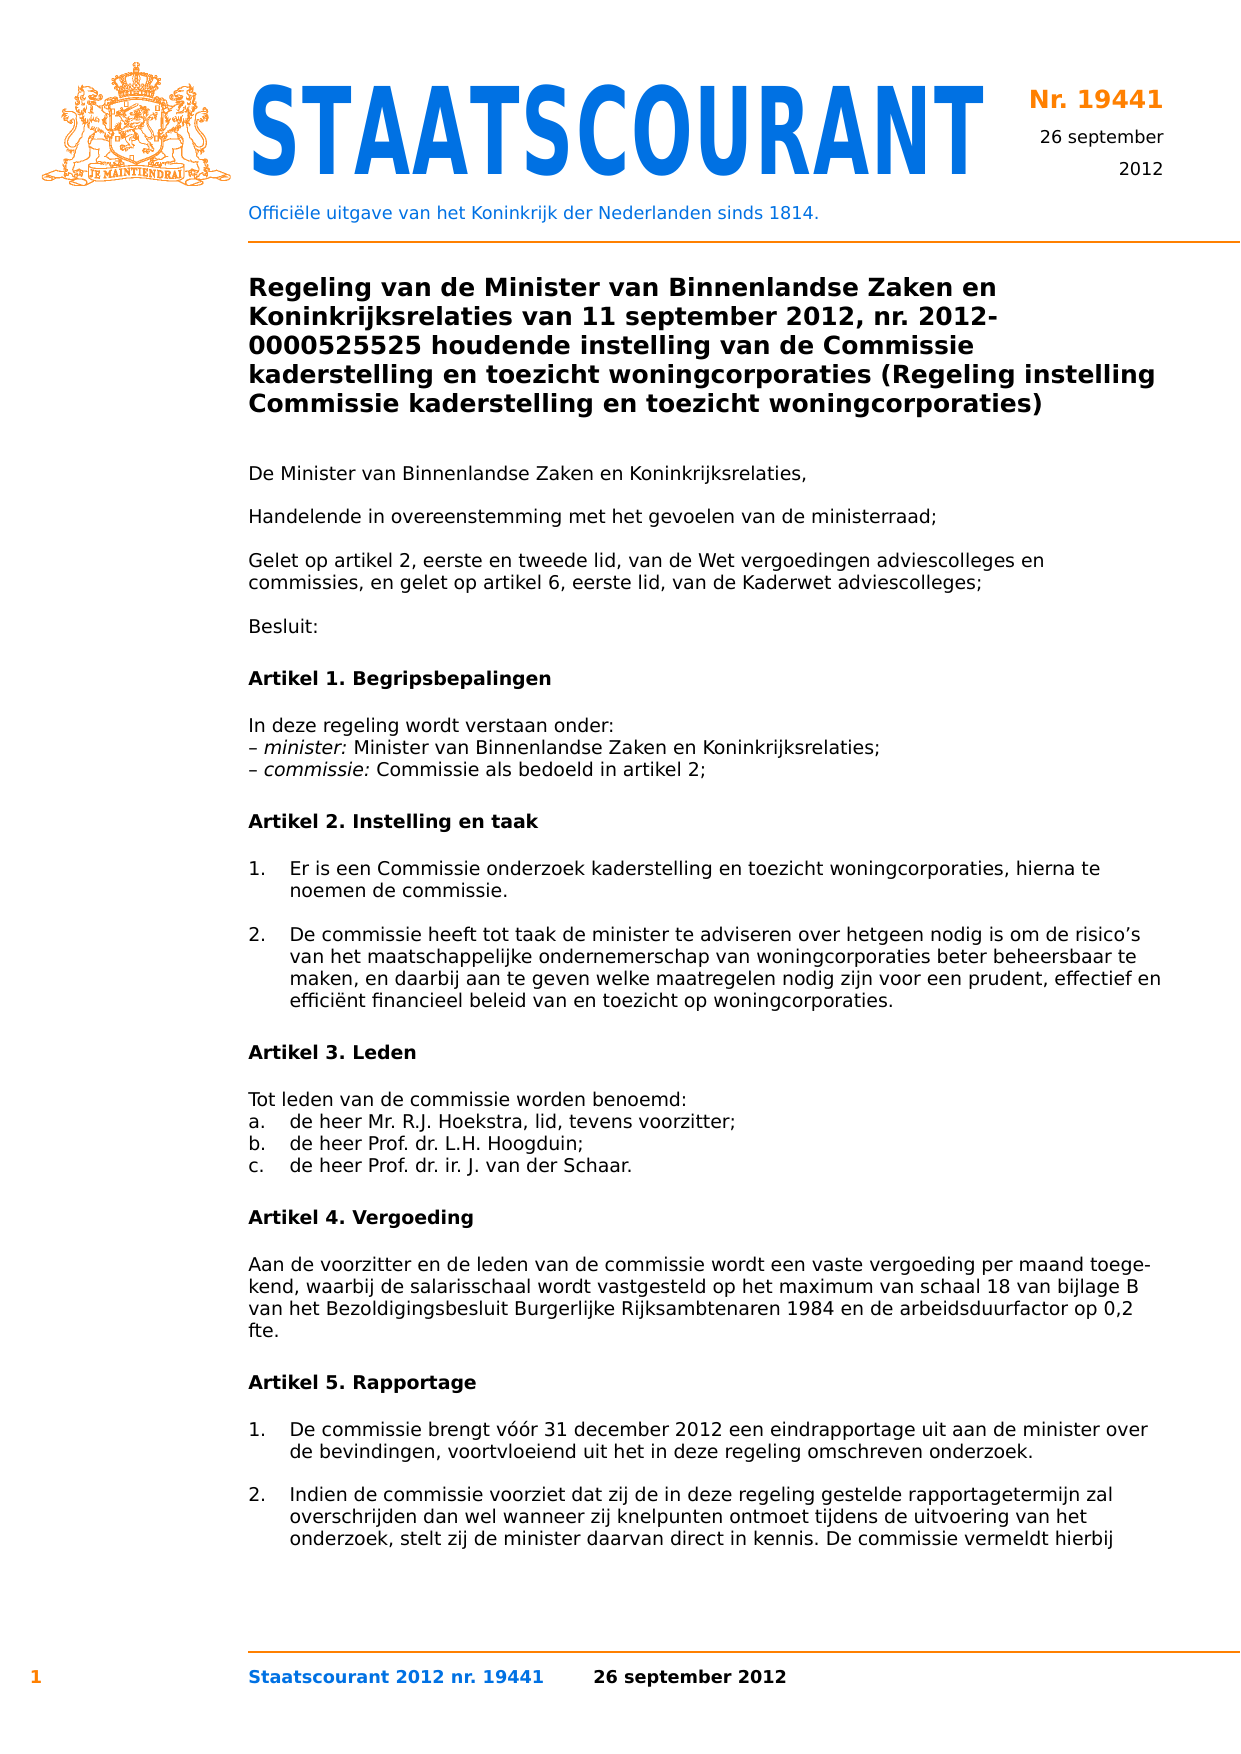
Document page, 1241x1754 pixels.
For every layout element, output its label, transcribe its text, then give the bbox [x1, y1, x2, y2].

text b. de heer Prof. dr. L.H. Hoogduin; [248, 1133, 1163, 1155]
table_header STAATSCOURANT [248, 62, 998, 203]
text 2. De commissie heeft tot taak de minister te adviseren over hetgeen nodig is om de risico’s van het maatschappelijke ondernemerschap van woningcorporaties beter beheersbaar te maken, en daarbij aan te geven welke maatregelen nodig zijn voor een prudent, effectief en efficiënt financieel beleid van en toezicht op woningcorporaties. [248, 924, 1163, 1012]
text – commissie: Commissie als bedoeld in artikel 2; [248, 759, 1163, 781]
subtitle Artikel 1. Begripsbepalingen [248, 668, 1163, 690]
text a. de heer Mr. R.J. Hoekstra, lid, tevens voorzitter; [248, 1111, 1163, 1133]
picture [41, 62, 231, 186]
text Tot leden van de commissie worden benoemd: [248, 1089, 1163, 1111]
text Gelet op artikel 2, eerste en tweede lid, van de Wet vergoedingen adviescolleges en commissies, en gelet op artikel 6, eerste lid, van de Kaderwet adviescolleges; [248, 550, 1163, 594]
subtitle Regeling van de Minister van Binnenlandse Zaken en Koninkrijksrelaties van 11 september 2012, nr. 2012-0000525525 houdende instelling van de Commissie kaderstelling en toezicht woningcorporaties (Regeling instelling Commissie kaderstelling en toezicht woningcorporaties) [248, 273, 1163, 419]
text Handelende in overeenstemming met het gevoelen van de ministerraad; [248, 506, 1163, 528]
subtitle Artikel 4. Vergoeding [248, 1207, 1163, 1229]
text 1. De commissie brengt vóór 31 december 2012 een eindrapportage uit aan de minister over de bevindingen, voortvloeiend uit het in deze regeling omschreven onderzoek. [248, 1418, 1163, 1462]
text 2. Indien de commissie voorziet dat zij de in deze regeling gestelde rapportagetermijn zal overschrijden dan wel wanneer zij knelpunten ontmoet tijdens de uitvoering van het onderzoek, stelt zij de minister daarvan direct in kennis. De commissie vermeldt hierbij [248, 1484, 1163, 1550]
text De Minister van Binnenlandse Zaken en Koninkrijksrelaties, [248, 463, 1163, 484]
subtitle Artikel 3. Leden [248, 1042, 1163, 1064]
text – minister: Minister van Binnenlandse Zaken en Koninkrijksrelaties; [248, 737, 1163, 759]
table_cell 26 september [998, 121, 1240, 153]
text c. de heer Prof. dr. ir. J. van der Schaar. [248, 1155, 1163, 1177]
table_cell 2012 [998, 153, 1240, 203]
text Besluit: [248, 616, 1163, 638]
text Aan de voorzitter en de leden van de commissie wordt een vaste vergoeding per maand toege-kend, waarbij de salarisschaal wordt vastgesteld op het maximum van schaal 18 van bijlage B van het Bezoldigingsbesluit Burgerlijke Rijksambtenaren 1984 en de arbeidsduurfactor op 0,2 fte. [248, 1254, 1163, 1342]
subtitle Artikel 5. Rapportage [248, 1372, 1163, 1393]
table_header [25, 62, 248, 241]
table_cell Officiële uitgave van het Koninkrijk der Nederlanden sinds 1814. [248, 203, 1240, 241]
table_header Nr. 19441 [998, 62, 1240, 121]
text In deze regeling wordt verstaan onder: [248, 715, 1163, 737]
subtitle Artikel 2. Instelling en taak [248, 811, 1163, 833]
text 1. Er is een Commissie onderzoek kaderstelling en toezicht woningcorporaties, hierna te noemen de commissie. [248, 858, 1163, 902]
